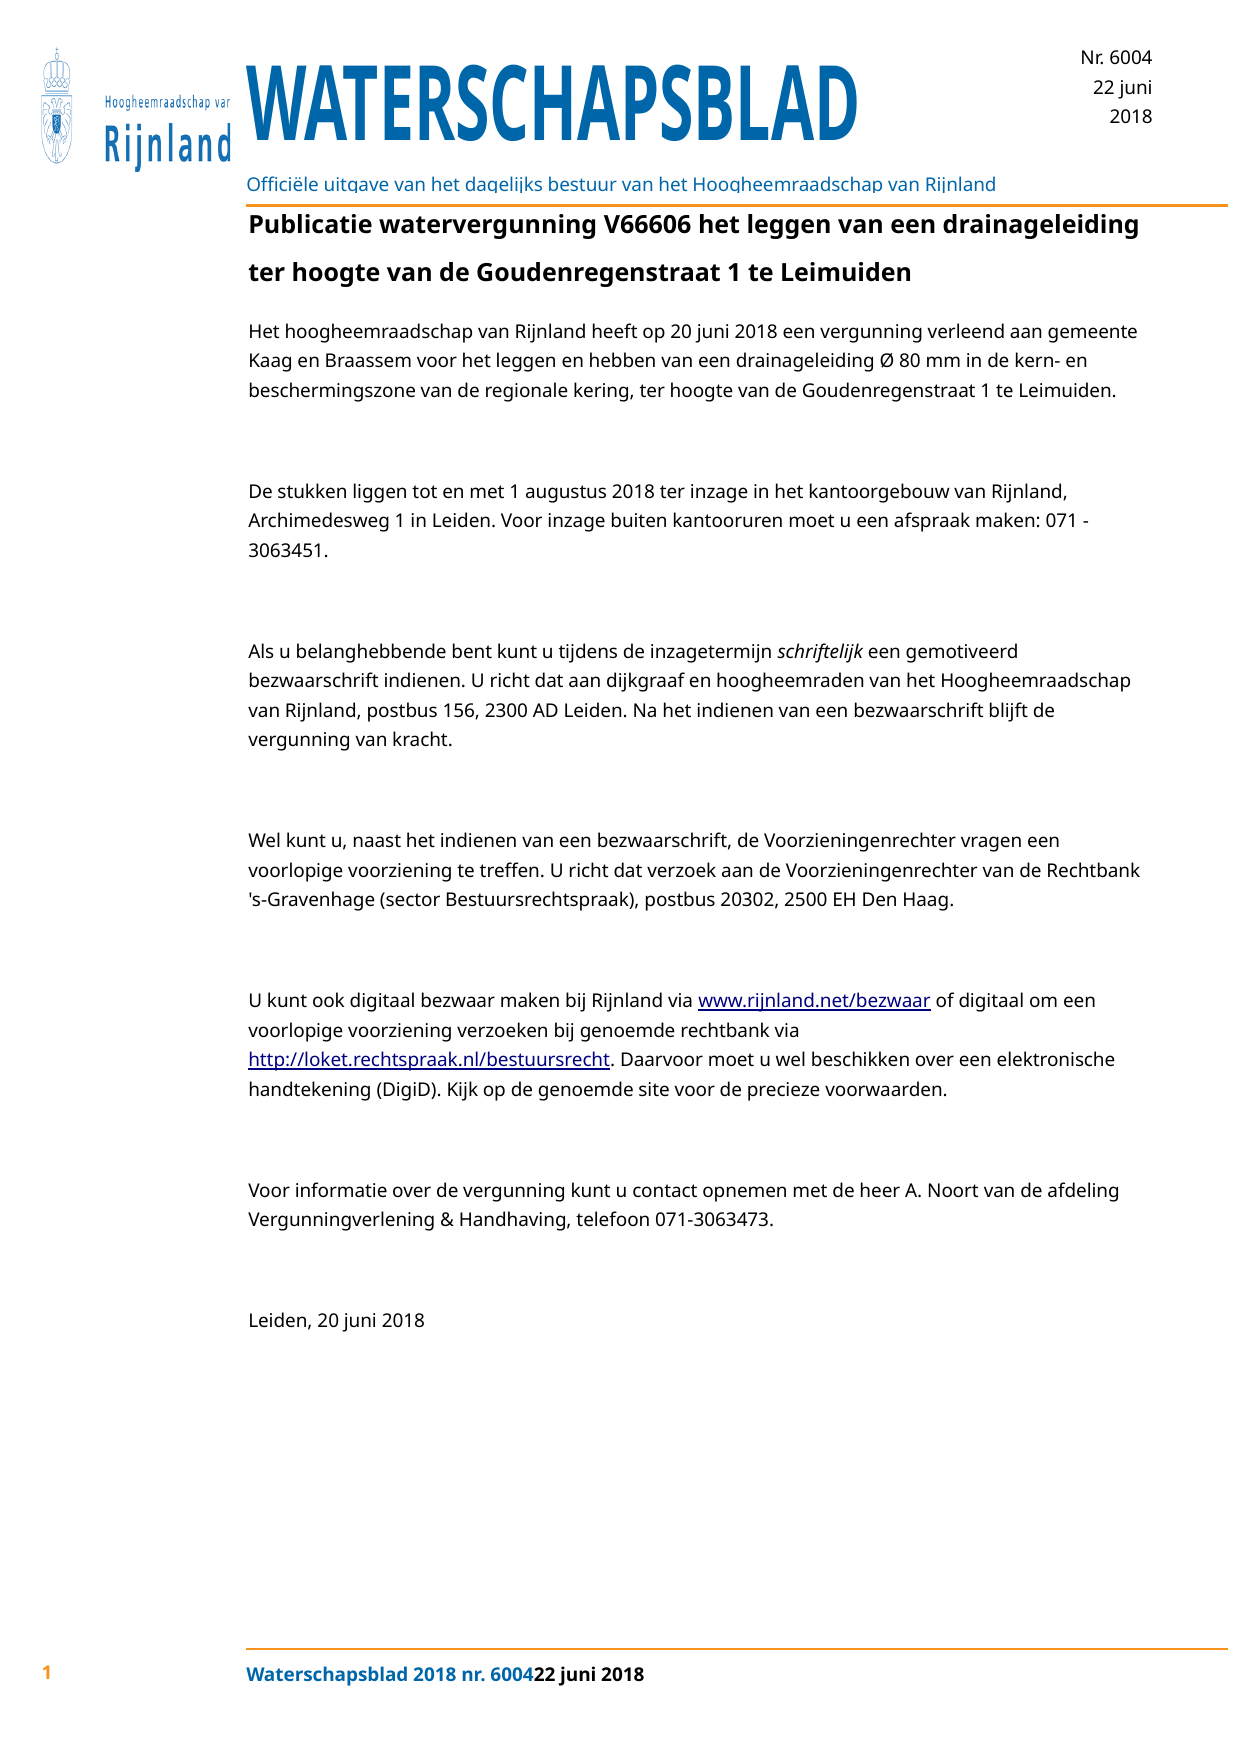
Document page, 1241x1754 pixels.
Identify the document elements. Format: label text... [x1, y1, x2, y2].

text Voor informatie over de vergunning kunt u contact opnemen met de heer A. Noort van de afdeling Vergunningverlening & Handhaving, telefoon 071-3063473. [248, 1177, 1152, 1232]
picture [41, 47, 231, 172]
text Wel kunt u, naast het indienen van een bezwaarschrift, de Voorzieningenrechter vragen een voorlopige voorziening te treffen. U richt dat verzoek aan de Voorzieningenrechter van de Rechtbank 's-Gravenhage (sector Bestuursrechtspraak), postbus 20302, 2500 EH Den Haag. [248, 827, 1152, 912]
text U kunt ook digitaal bezwaar maken bij Rijnland via www.rijnland.net/bezwaar of digitaal om een voorlopige voorziening verzoeken bij genoemde rechtbank via http://loket.rechtspraak.nl/bestuursrecht. Daarvoor moet u wel beschikken over een elektronische handtekening (DigiD). Kijk op de genoemde site voor de precieze voorwaarden. [248, 987, 1152, 1102]
text Als u belanghebbende bent kunt u tijdens de inzagetermijn schriftelijk een gemotiveerd bezwaarschrift indienen. U richt dat aan dijkgraaf en hoogheemraden van het Hoogheemraadschap van Rijnland, postbus 156, 2300 AD Leiden. Na het indienen van een bezwaarschrift blijft de vergunning van kracht. [248, 638, 1152, 752]
text Publicatie watervergunning V66606 het leggen van een drainageleiding ter hoogte van de Goudenregenstraat 1 te Leimuiden [248, 207, 1152, 288]
text De stukken liggen tot en met 1 augustus 2018 ter inzage in het kantoorgebouw van Rijnland, Archimedesweg 1 in Leiden. Voor inzage buiten kantooruren moet u een afspraak maken: 071 - 3063451. [248, 478, 1152, 563]
text Leiden, 20 juni 2018 [248, 1307, 1152, 1333]
text Het hoogheemraadschap van Rijnland heeft op 20 juni 2018 een vergunning verleend aan gemeente Kaag en Braassem voor het leggen en hebben van een drainageleiding Ø 80 mm in de kern- en beschermingszone van de regionale kering, ter hoogte van de Goudenregenstraat 1 te Leimuiden. [248, 318, 1152, 403]
